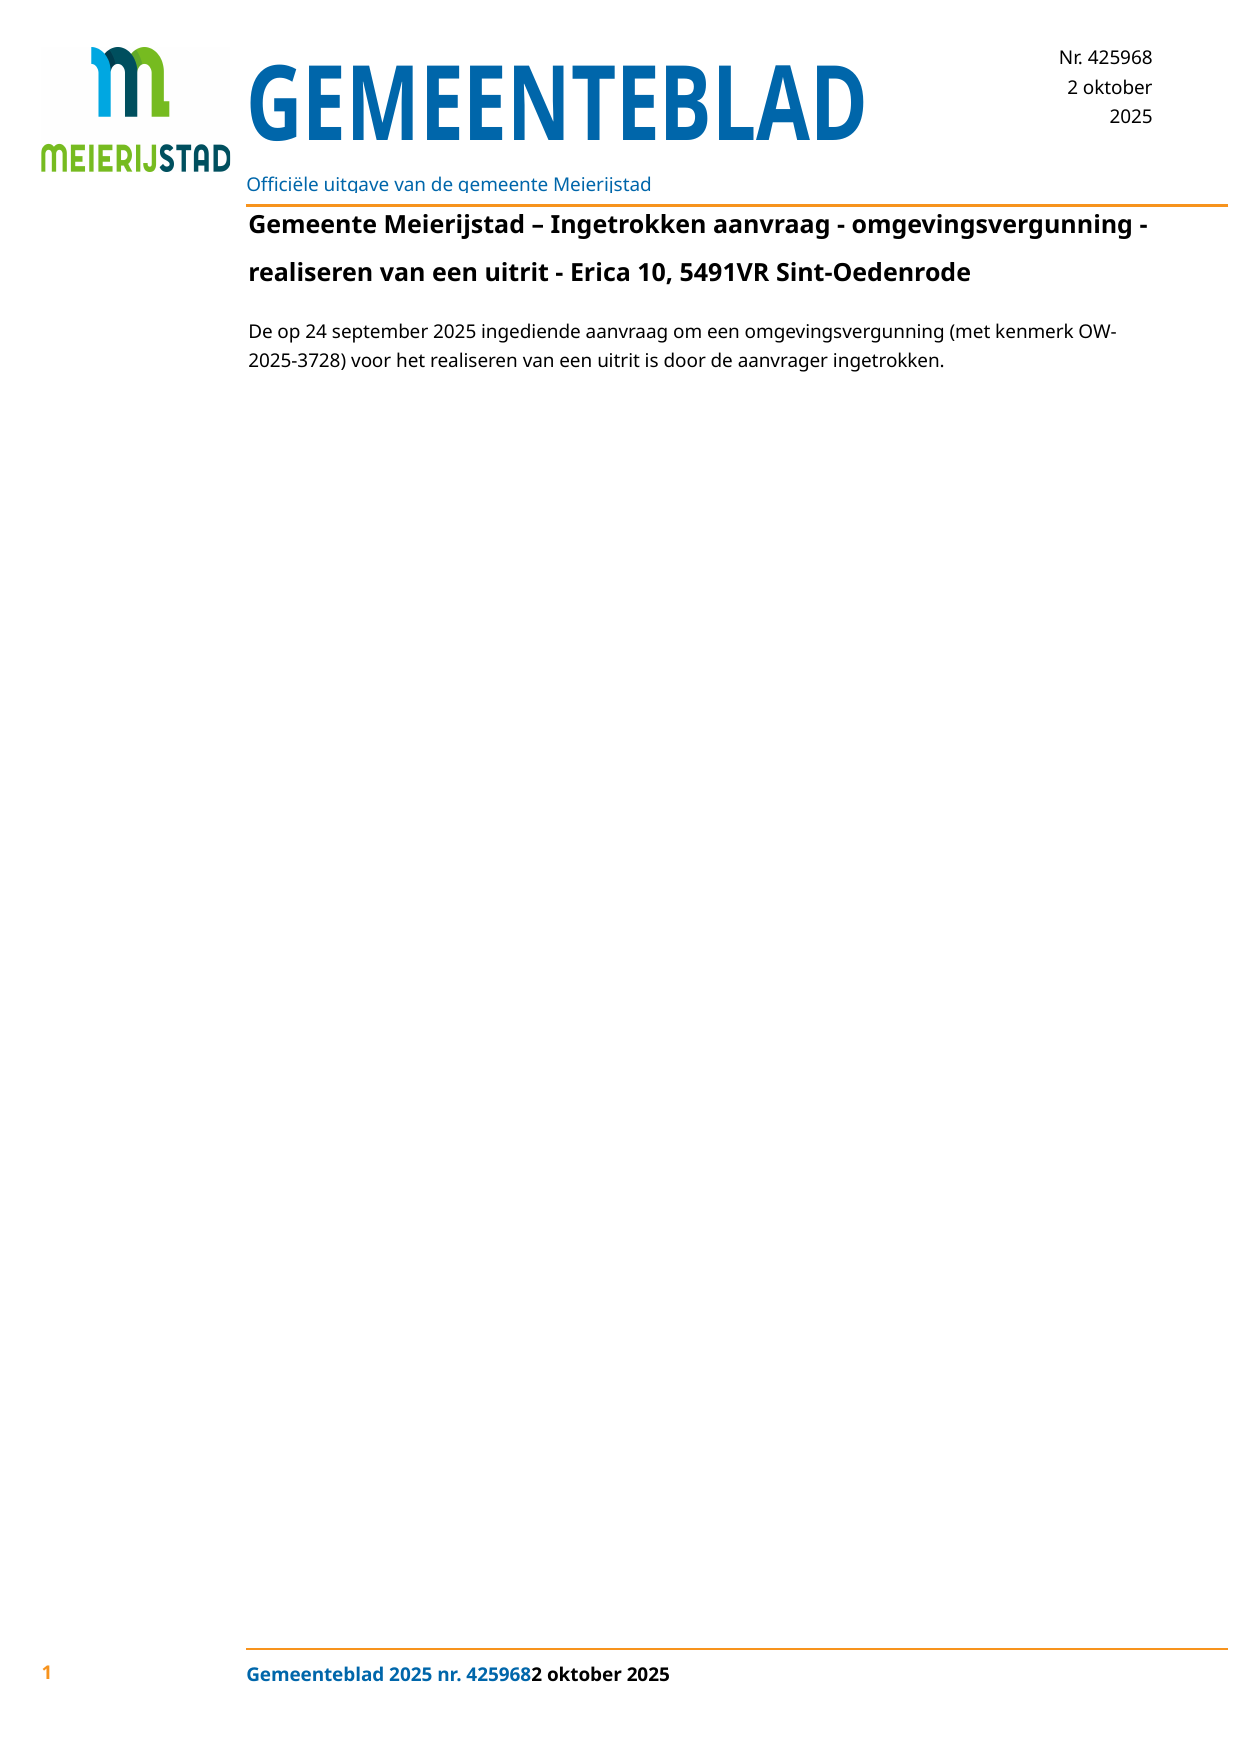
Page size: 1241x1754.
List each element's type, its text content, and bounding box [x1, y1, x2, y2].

text De op 24 september 2025 ingediende aanvraag om een omgevingsvergunning (met kenmerk OW-2025-3728) voor het realiseren van een uitrit is door de aanvrager ingetrokken. [248, 318, 1152, 373]
picture [41, 47, 231, 172]
text Gemeente Meierijstad – Ingetrokken aanvraag - omgevingsvergunning - realiseren van een uitrit - Erica 10, 5491VR Sint-Oedenrode [248, 207, 1152, 288]
